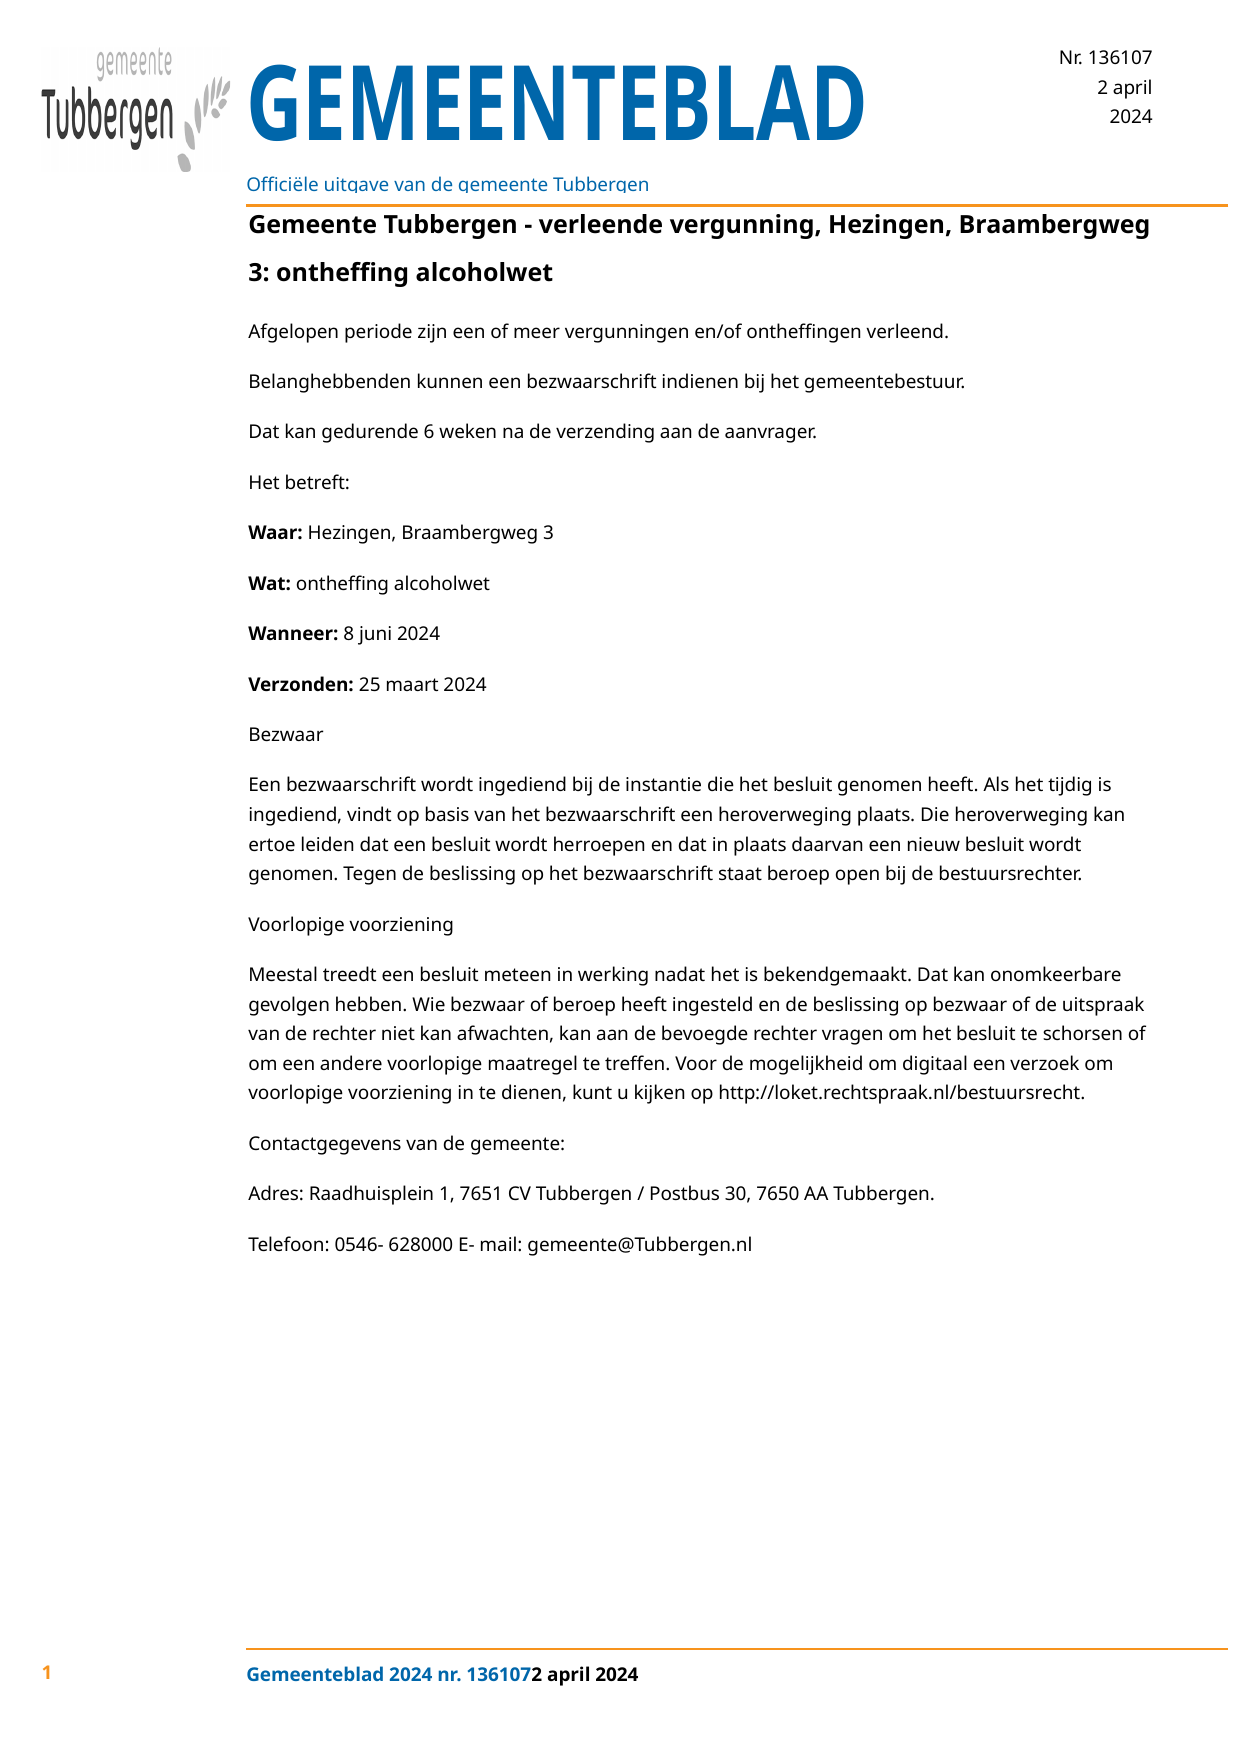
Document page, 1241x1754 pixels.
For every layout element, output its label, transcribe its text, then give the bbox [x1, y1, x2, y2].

text Contactgegevens van de gemeente: [248, 1130, 1152, 1156]
text Voorlopige voorziening [248, 911, 1152, 937]
text Adres: Raadhuisplein 1, 7651 CV Tubbergen / Postbus 30, 7650 AA Tubbergen. [248, 1180, 1152, 1206]
text Het betreft: [248, 469, 1152, 495]
text Afgelopen periode zijn een of meer vergunningen en/of ontheffingen verleend. [248, 318, 1152, 344]
text Waar: Hezingen, Braambergweg 3 [248, 519, 1152, 545]
text Een bezwaarschrift wordt ingediend bij de instantie die het besluit genomen heeft. Als het tijdig is ingediend, vindt op basis van het bezwaarschrift een heroverweging plaats. Die heroverweging kan ertoe leiden dat een besluit wordt herroepen en dat in plaats daarvan een nieuw besluit wordt genomen. Tegen de beslissing op het bezwaarschrift staat beroep open bij de bestuursrechter. [248, 772, 1152, 886]
text Bezwaar [248, 721, 1152, 747]
text Belanghebbenden kunnen een bezwaarschrift indienen bij het gemeentebestuur. [248, 368, 1152, 394]
text Gemeente Tubbergen - verleende vergunning, Hezingen, Braambergweg 3: ontheffing alcoholwet [248, 207, 1152, 288]
text Dat kan gedurende 6 weken na de verzending aan de aanvrager. [248, 419, 1152, 444]
text Verzonden: 25 maart 2024 [248, 671, 1152, 697]
text Wanneer: 8 juni 2024 [248, 620, 1152, 646]
text Meestal treedt een besluit meteen in werking nadat het is bekendgemaakt. Dat kan onomkeerbare gevolgen hebben. Wie bezwaar of beroep heeft ingesteld en de beslissing op bezwaar of de uitspraak van de rechter niet kan afwachten, kan aan de bevoegde rechter vragen om het besluit te schorsen of om een andere voorlopige maatregel te treffen. Voor de mogelijkheid om digitaal een verzoek om voorlopige voorziening in te dienen, kunt u kijken op http://loket.rechtspraak.nl/bestuursrecht. [248, 961, 1152, 1105]
text Telefoon: 0546- 628000 E- mail: gemeente@Tubbergen.nl [248, 1231, 1152, 1257]
text Wat: ontheffing alcoholwet [248, 570, 1152, 596]
picture [41, 47, 231, 172]
